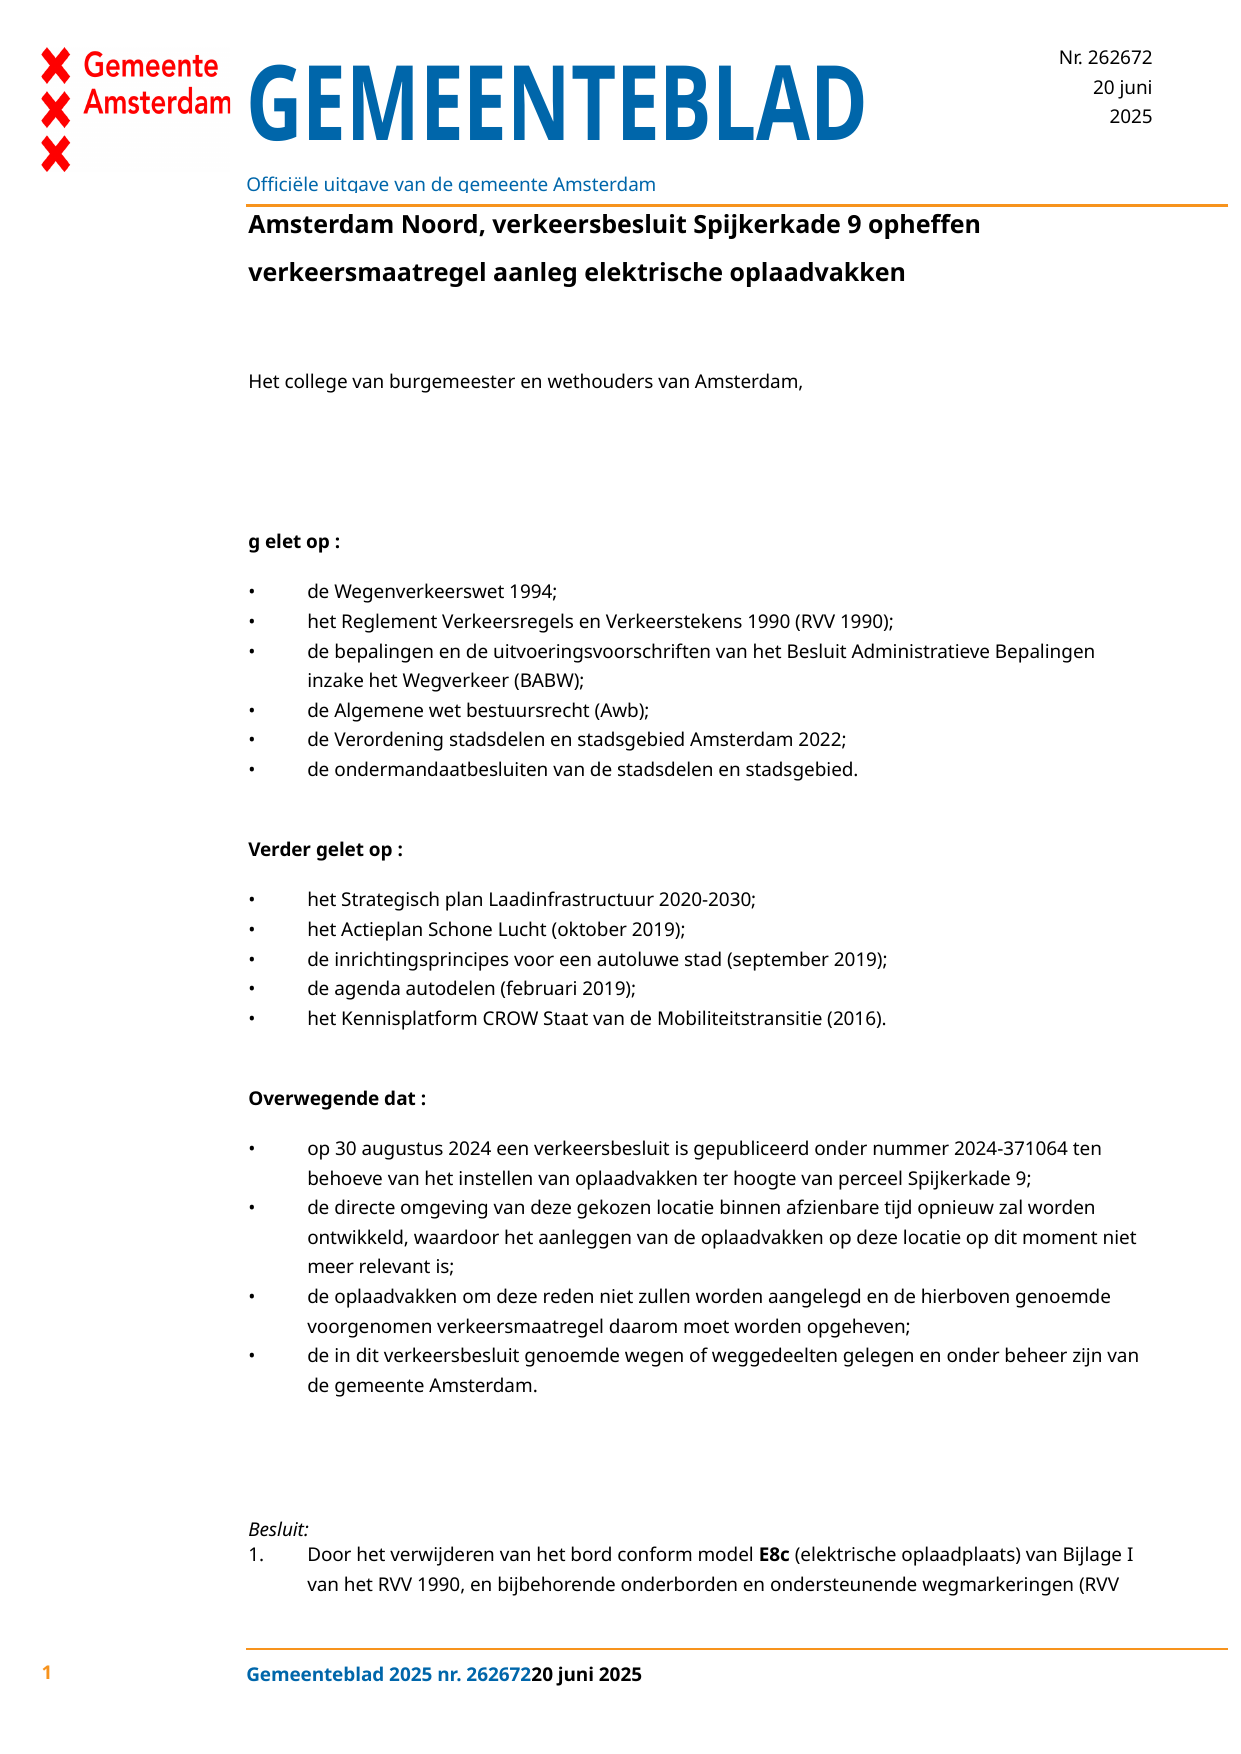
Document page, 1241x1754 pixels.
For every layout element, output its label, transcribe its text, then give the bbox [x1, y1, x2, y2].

list de inrichtingsprincipes voor een autoluwe stad (september 2019); [248, 946, 1152, 971]
text Het college van burgemeester en wethouders van Amsterdam, [248, 368, 1152, 394]
list de agenda autodelen (februari 2019); [248, 975, 1152, 1001]
list de oplaadvakken om deze reden niet zullen worden aangelegd en de hierboven genoemde voorgenomen verkeersmaatregel daarom moet worden opgeheven; [248, 1283, 1152, 1338]
list het Reglement Verkeersregels en Verkeerstekens 1990 (RVV 1990); [248, 608, 1152, 634]
list de in dit verkeersbesluit genoemde wegen of weggedeelten gelegen en onder beheer zijn van de gemeente Amsterdam. [248, 1342, 1152, 1398]
text Overwegende dat : [248, 1085, 1152, 1111]
list de Verordening stadsdelen en stadsgebied Amsterdam 2022; [248, 727, 1152, 752]
list de Wegenverkeerswet 1994; [248, 579, 1152, 604]
text g elet op : [248, 528, 1152, 554]
picture [41, 47, 231, 172]
text Verder gelet op : [248, 836, 1152, 862]
list de bepalingen en de uitvoeringsvoorschriften van het Besluit Administratieve Bepalingen inzake het Wegverkeer (BABW); [248, 638, 1152, 693]
list het Actieplan Schone Lucht (oktober 2019); [248, 916, 1152, 942]
list het Kennisplatform CROW Staat van de Mobiliteitstransitie (2016). [248, 1005, 1152, 1031]
list het Strategisch plan Laadinfrastructuur 2020-2030; [248, 887, 1152, 912]
list de ondermandaatbesluiten van de stadsdelen en stadsgebied. [248, 756, 1152, 782]
list op 30 augustus 2024 een verkeersbesluit is gepubliceerd onder nummer 2024-371064 ten behoeve van het instellen van oplaadvakken ter hoogte van perceel Spijkerkade 9; [248, 1135, 1152, 1191]
list Door het verwijderen van het bord conform model E8c (elektrische oplaadplaats) van Bijlage I van het RVV 1990, en bijbehorende onderborden en ondersteunende wegmarkeringen (RVV [248, 1542, 1152, 1597]
list de directe omgeving van deze gekozen locatie binnen afzienbare tijd opnieuw zal worden ontwikkeld, waardoor het aanleggen van de oplaadvakken op deze locatie op dit moment niet meer relevant is; [248, 1194, 1152, 1279]
text Amsterdam Noord, verkeersbesluit Spijkerkade 9 opheffen verkeersmaatregel aanleg elektrische oplaadvakken [248, 207, 1152, 288]
text Besluit: [248, 1516, 1152, 1542]
list de Algemene wet bestuursrecht (Awb); [248, 697, 1152, 723]
